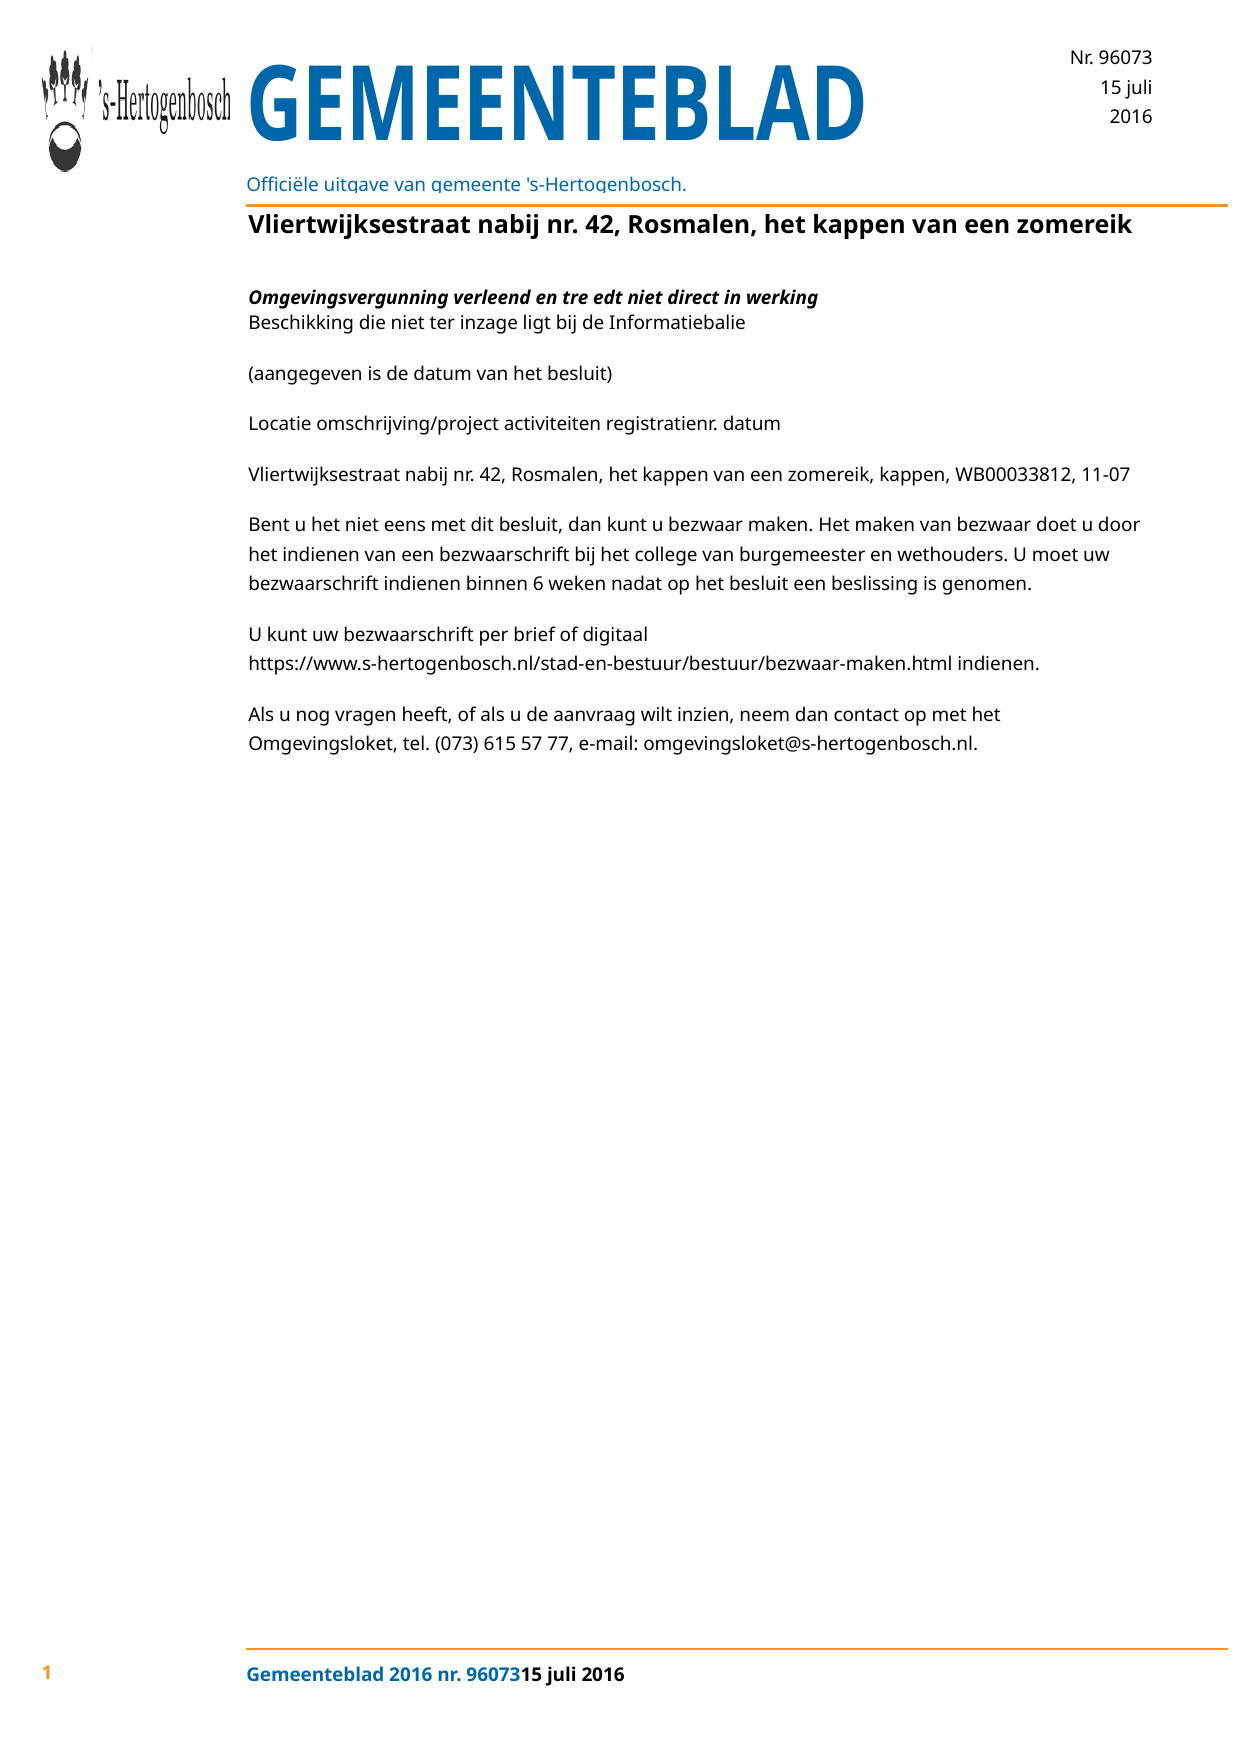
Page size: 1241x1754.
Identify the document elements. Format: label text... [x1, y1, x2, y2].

text Beschikking die niet ter inzage ligt bij de Informatiebalie [248, 309, 1152, 335]
text Vliertwijksestraat nabij nr. 42, Rosmalen, het kappen van een zomereik [248, 207, 1152, 241]
text Omgevingsvergunning verleend en tre edt niet direct in werking [248, 284, 1152, 309]
picture [41, 47, 231, 172]
text Als u nog vragen heeft, of als u de aanvraag wilt inzien, neem dan contact op met het Omgevingsloket, tel. (073) 615 57 77, e-mail: omgevingsloket@s-hertogenbosch.nl. [248, 701, 1152, 756]
text Bent u het niet eens met dit besluit, dan kunt u bezwaar maken. Het maken van bezwaar doet u door het indienen van een bezwaarschrift bij het college van burgemeester en wethouders. U moet uw bezwaarschrift indienen binnen 6 weken nadat op het besluit een beslissing is genomen. [248, 511, 1152, 596]
text U kunt uw bezwaarschrift per brief of digitaal https://www.s-hertogenbosch.nl/stad-en-bestuur/bestuur/bezwaar-maken.html indienen. [248, 621, 1152, 676]
text (aangegeven is de datum van het besluit) [248, 360, 1152, 386]
text Vliertwijksestraat nabij nr. 42, Rosmalen, het kappen van een zomereik, kappen, WB00033812, 11-07 [248, 461, 1152, 487]
text Locatie omschrijving/project activiteiten registratienr. datum [248, 410, 1152, 436]
